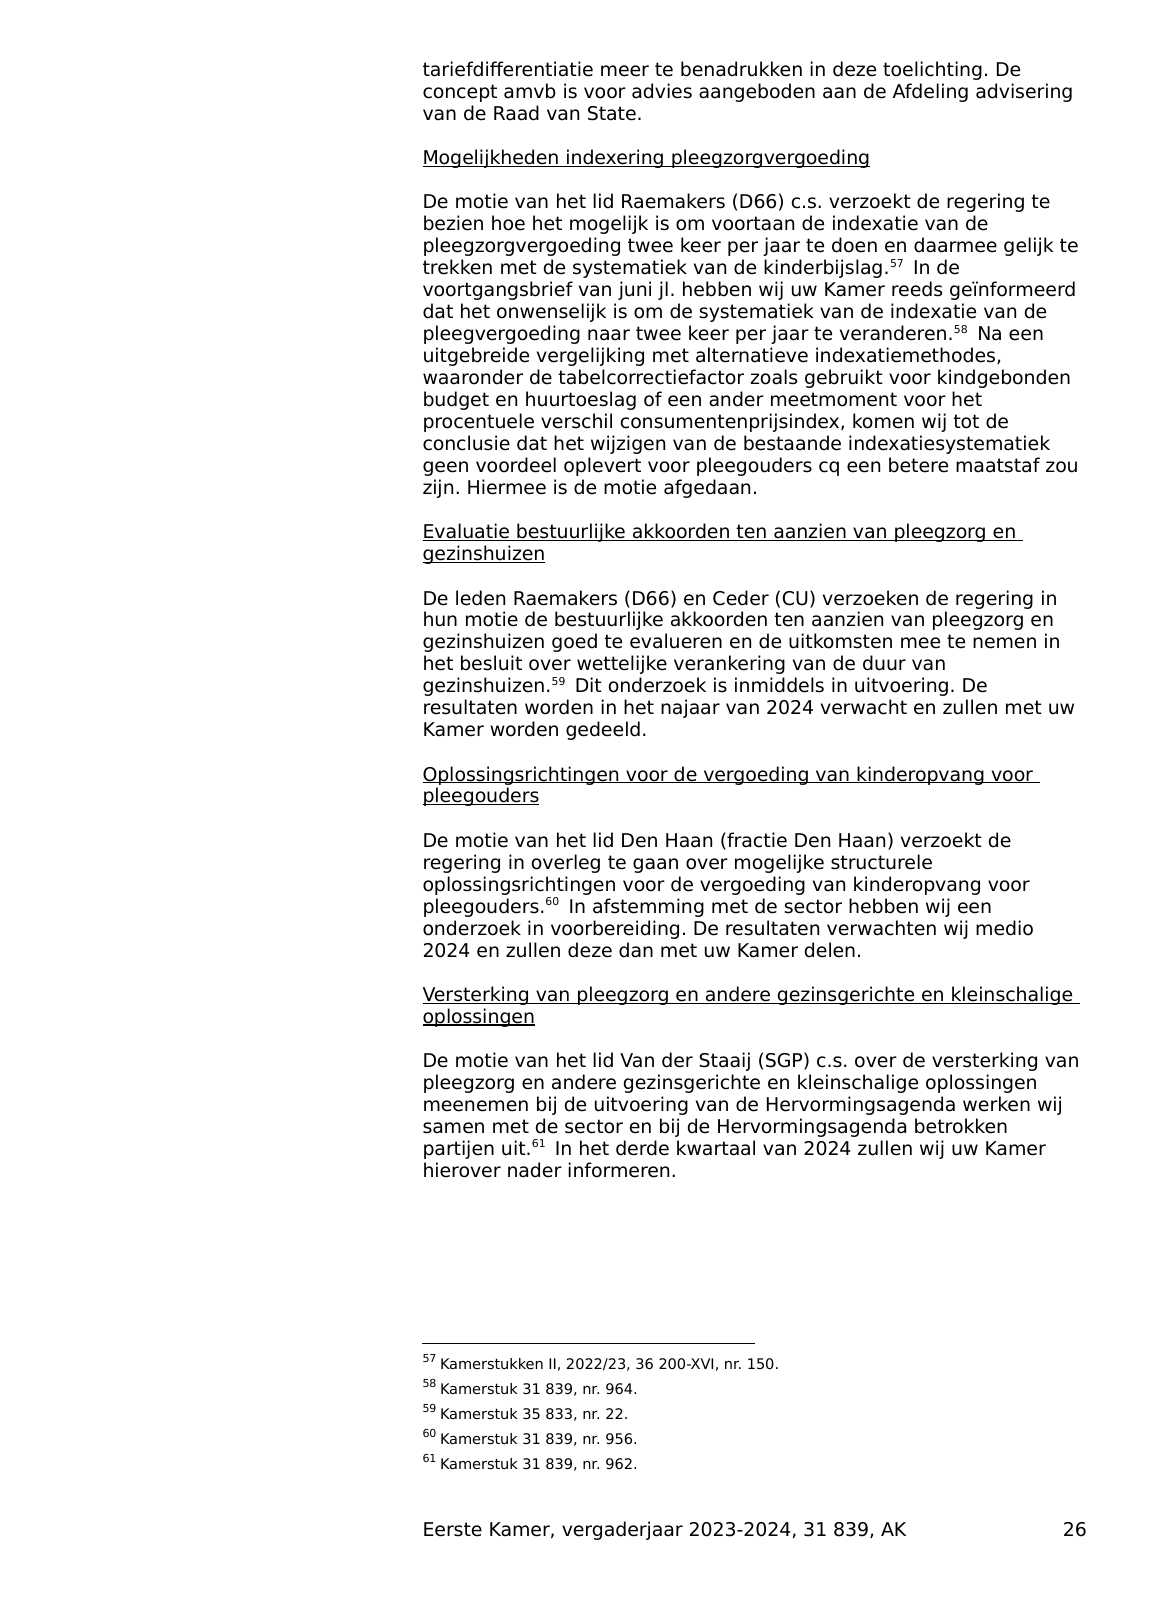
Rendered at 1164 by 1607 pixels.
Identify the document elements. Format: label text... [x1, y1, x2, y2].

text Kamerstuk 31 839, nr. 956. [422, 1427, 1087, 1449]
text Kamerstuk 31 839, nr. 964. [422, 1377, 1087, 1399]
subtitle Oplossingsrichtingen voor de vergoeding van kinderopvang voor pleegouders [422, 763, 1087, 807]
text De motie van het lid Raemakers (D66) c.s. verzoekt de regering te bezien hoe het mogelijk is om voortaan de indexatie van de pleegzorgvergoeding twee keer per jaar te doen en daarmee gelijk te trekken met de systematiek van de kinderbijslag. In de voortgangsbrief van juni jl. hebben wij uw Kamer reeds geïnformeerd dat het onwenselijk is om de systematiek van de indexatie van de pleegvergoeding naar twee keer per jaar te veranderen. Na een uitgebreide vergelijking met alternatieve indexatiemethodes, waaronder de tabelcorrectiefactor zoals gebruikt voor kindgebonden budget en huurtoeslag of een ander meetmoment voor het procentuele verschil consumentenprijsindex, komen wij tot de conclusie dat het wijzigen van de bestaande indexatiesystematiek geen voordeel oplevert voor pleegouders cq een betere maatstaf zou zijn. Hiermee is de motie afgedaan. [422, 191, 1087, 499]
text De leden Raemakers (D66) en Ceder (CU) verzoeken de regering in hun motie de bestuurlijke akkoorden ten aanzien van pleegzorg en gezinshuizen goed te evalueren en de uitkomsten mee te nemen in het besluit over wettelijke verankering van de duur van gezinshuizen. Dit onderzoek is inmiddels in uitvoering. De resultaten worden in het najaar van 2024 verwacht en zullen met uw Kamer worden gedeeld. [422, 587, 1087, 741]
text tariefdifferentiatie meer te benadrukken in deze toelichting. De concept amvb is voor advies aangeboden aan de Afdeling advisering van de Raad van State. [422, 59, 1087, 125]
text Kamerstukken II, 2022/23, 36 200-XVI, nr. 150. [422, 1352, 1087, 1374]
text De motie van het lid Van der Staaij (SGP) c.s. over de versterking van pleegzorg en andere gezinsgerichte en kleinschalige oplossingen meenemen bij de uitvoering van de Hervormingsagenda werken wij samen met de sector en bij de Hervormingsagenda betrokken partijen uit. In het derde kwartaal van 2024 zullen wij uw Kamer hierover nader informeren. [422, 1050, 1087, 1182]
text Kamerstuk 35 833, nr. 22. [422, 1402, 1087, 1424]
subtitle Mogelijkheden indexering pleegzorgvergoeding [422, 147, 1087, 169]
subtitle Evaluatie bestuurlijke akkoorden ten aanzien van pleegzorg en gezinshuizen [422, 521, 1087, 565]
text De motie van het lid Den Haan (fractie Den Haan) verzoekt de regering in overleg te gaan over mogelijke structurele oplossingsrichtingen voor de vergoeding van kinderopvang voor pleegouders. In afstemming met de sector hebben wij een onderzoek in voorbereiding. De resultaten verwachten wij medio 2024 en zullen deze dan met uw Kamer delen. [422, 829, 1087, 961]
text Kamerstuk 31 839, nr. 962. [422, 1452, 1087, 1474]
subtitle Versterking van pleegzorg en andere gezinsgerichte en kleinschalige oplossingen [422, 984, 1087, 1028]
